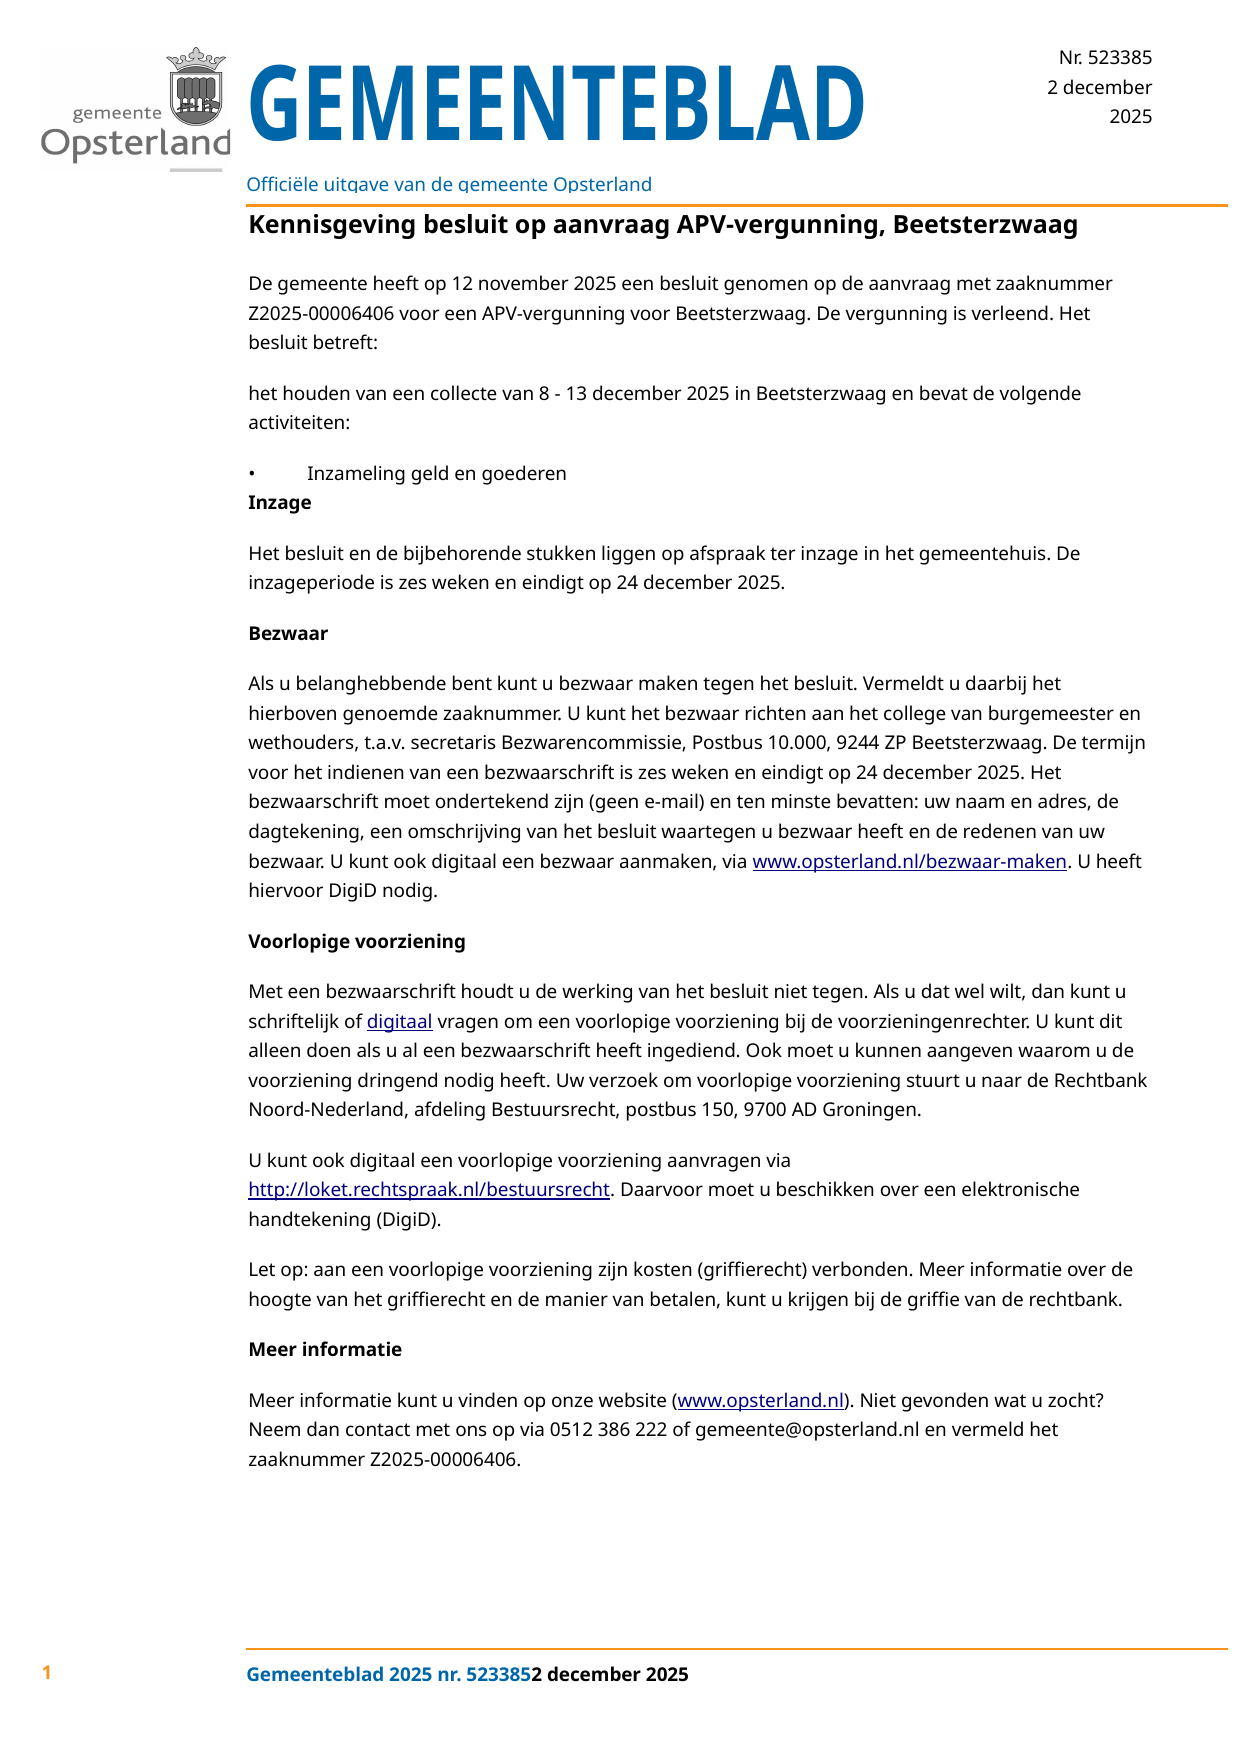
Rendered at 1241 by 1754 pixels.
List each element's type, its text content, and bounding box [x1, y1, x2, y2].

text Meer informatie kunt u vinden op onze website (www.opsterland.nl). Niet gevonden wat u zocht? Neem dan contact met ons op via 0512 386 222 of gemeente@opsterland.nl en vermeld het zaaknummer Z2025-00006406. [248, 1387, 1152, 1472]
text Voorlopige voorziening [248, 928, 1152, 953]
text Bezwaar [248, 620, 1152, 646]
text De gemeente heeft op 12 november 2025 een besluit genomen op de aanvraag met zaaknummer Z2025-00006406 voor een APV-vergunning voor Beetsterzwaag. De vergunning is verleend. Het besluit betreft: [248, 270, 1152, 355]
text Let op: aan een voorlopige voorziening zijn kosten (griffierecht) verbonden. Meer informatie over de hoogte van het griffierecht en de manier van betalen, kunt u krijgen bij de griffie van de rechtbank. [248, 1257, 1152, 1312]
text het houden van een collecte van 8 - 13 december 2025 in Beetsterzwaag en bevat de volgende activiteiten: [248, 380, 1152, 435]
text Het besluit en de bijbehorende stukken liggen op afspraak ter inzage in het gemeentehuis. De inzageperiode is zes weken en eindigt op 24 december 2025. [248, 540, 1152, 595]
text Inzage [248, 489, 1152, 515]
text Kennisgeving besluit op aanvraag APV-vergunning, Beetsterzwaag [248, 207, 1152, 241]
text U kunt ook digitaal een voorlopige voorziening aanvragen via http://loket.rechtspraak.nl/bestuursrecht. Daarvoor moet u beschikken over een elektronische handtekening (DigiD). [248, 1147, 1152, 1232]
list Inzameling geld en goederen [248, 460, 1152, 486]
text Met een bezwaarschrift houdt u de werking van het besluit niet tegen. Als u dat wel wilt, dan kunt u schriftelijk of digitaal vragen om een voorlopige voorziening bij de voorzieningenrechter. U kunt dit alleen doen als u al een bezwaarschrift heeft ingediend. Ook moet u kunnen aangeven waarom u de voorziening dringend nodig heeft. Uw verzoek om voorlopige voorziening stuurt u naar de Rechtbank Noord-Nederland, afdeling Bestuursrecht, postbus 150, 9700 AD Groningen. [248, 978, 1152, 1122]
picture [41, 47, 231, 172]
text Als u belanghebbende bent kunt u bezwaar maken tegen het besluit. Vermeldt u daarbij het hierboven genoemde zaaknummer. U kunt het bezwaar richten aan het college van burgemeester en wethouders, t.a.v. secretaris Bezwarencommissie, Postbus 10.000, 9244 ZP Beetsterzwaag. De termijn voor het indienen van een bezwaarschrift is zes weken en eindigt op 24 december 2025. Het bezwaarschrift moet ondertekend zijn (geen e-mail) en ten minste bevatten: uw naam en adres, de dagtekening, een omschrijving van het besluit waartegen u bezwaar heeft en de redenen van uw bezwaar. U kunt ook digitaal een bezwaar aanmaken, via www.opsterland.nl/bezwaar-maken. U heeft hiervoor DigiD nodig. [248, 670, 1152, 903]
text Meer informatie [248, 1337, 1152, 1362]
